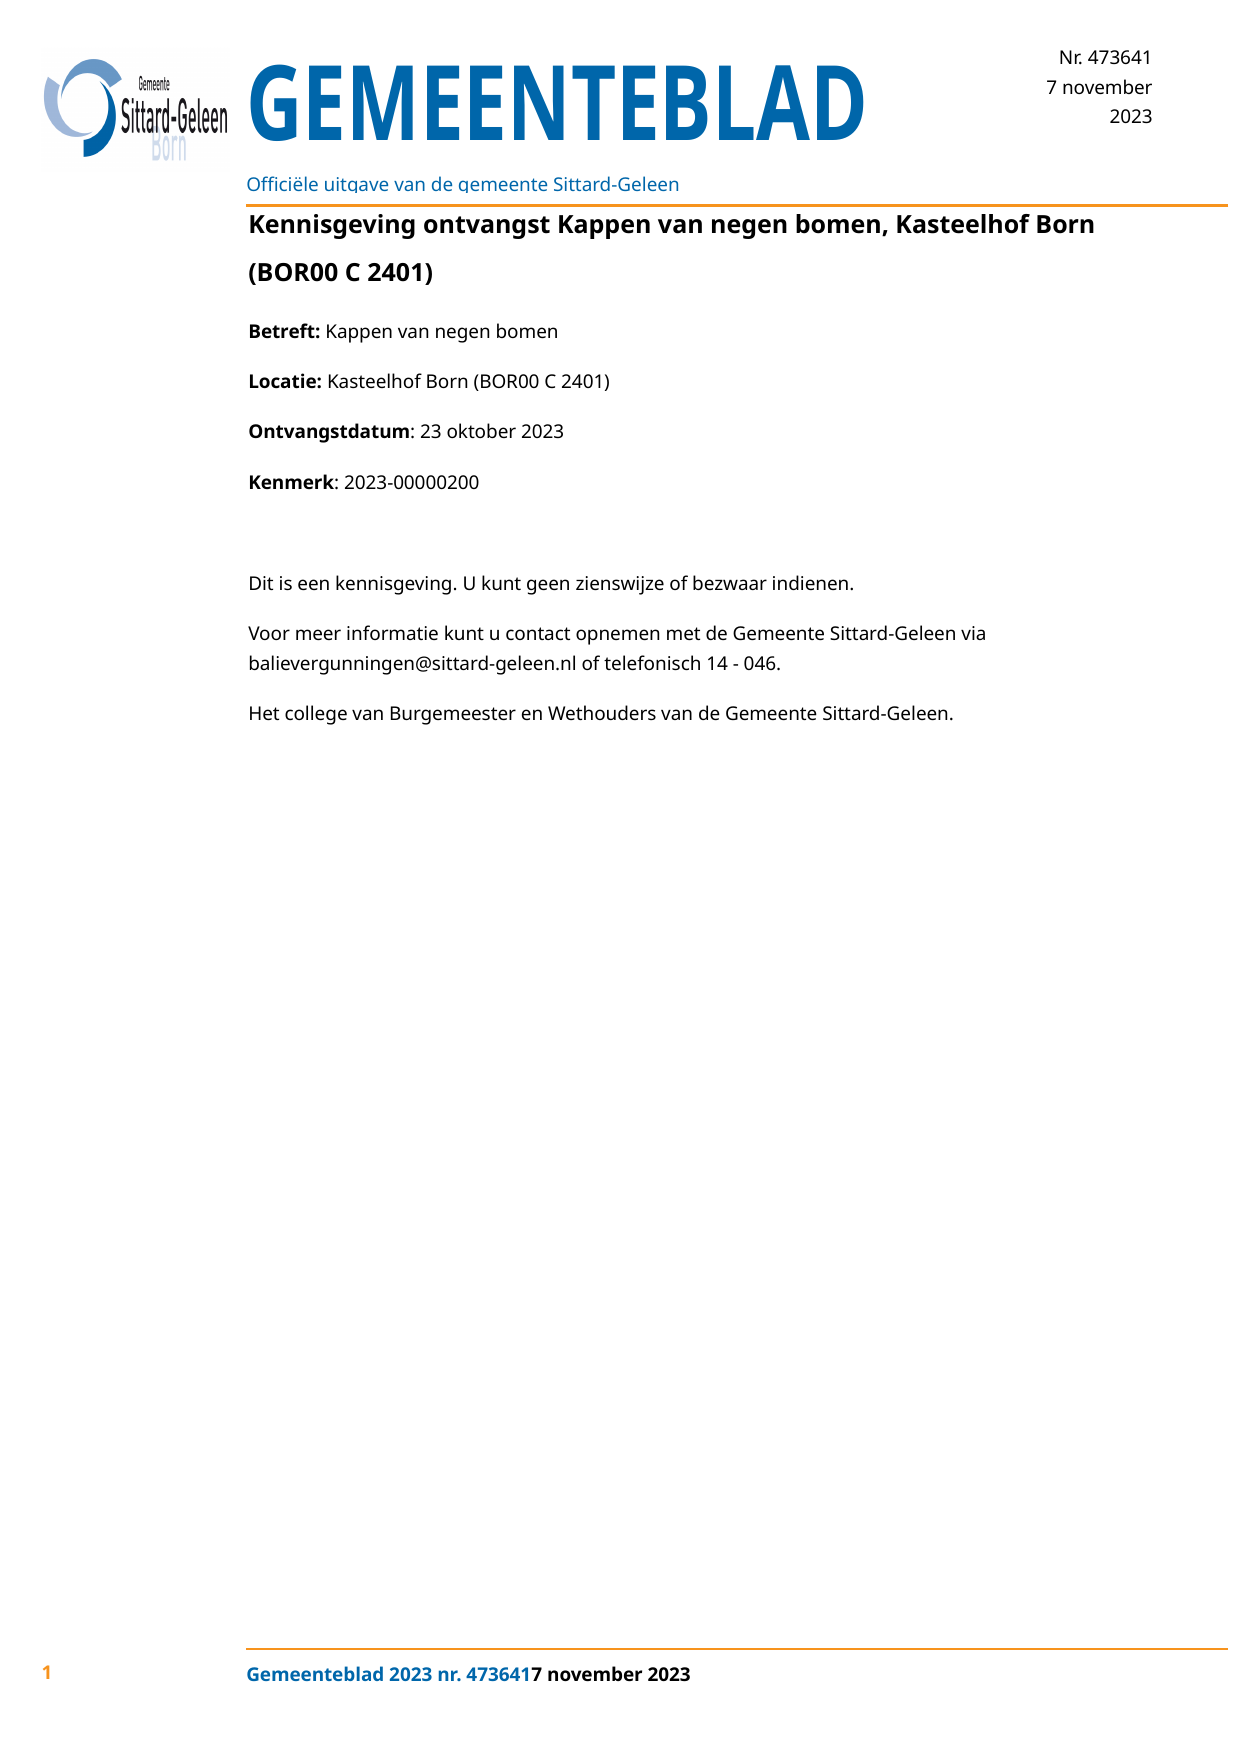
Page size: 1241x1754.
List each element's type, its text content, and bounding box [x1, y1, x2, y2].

text Het college van Burgemeester en Wethouders van de Gemeente Sittard-Geleen. [248, 700, 1152, 726]
text Kenmerk: 2023-00000200 [248, 469, 1152, 495]
text Dit is een kennisgeving. U kunt geen zienswijze of bezwaar indienen. [248, 570, 1152, 596]
text Ontvangstdatum: 23 oktober 2023 [248, 419, 1152, 444]
text Locatie: Kasteelhof Born (BOR00 C 2401) [248, 368, 1152, 394]
text Voor meer informatie kunt u contact opnemen met de Gemeente Sittard-Geleen via balievergunningen@sittard-geleen.nl of telefonisch 14 - 046. [248, 620, 1152, 676]
text Kennisgeving ontvangst Kappen van negen bomen, Kasteelhof Born (BOR00 C 2401) [248, 207, 1152, 288]
picture [41, 47, 231, 172]
text Betreft: Kappen van negen bomen [248, 318, 1152, 344]
